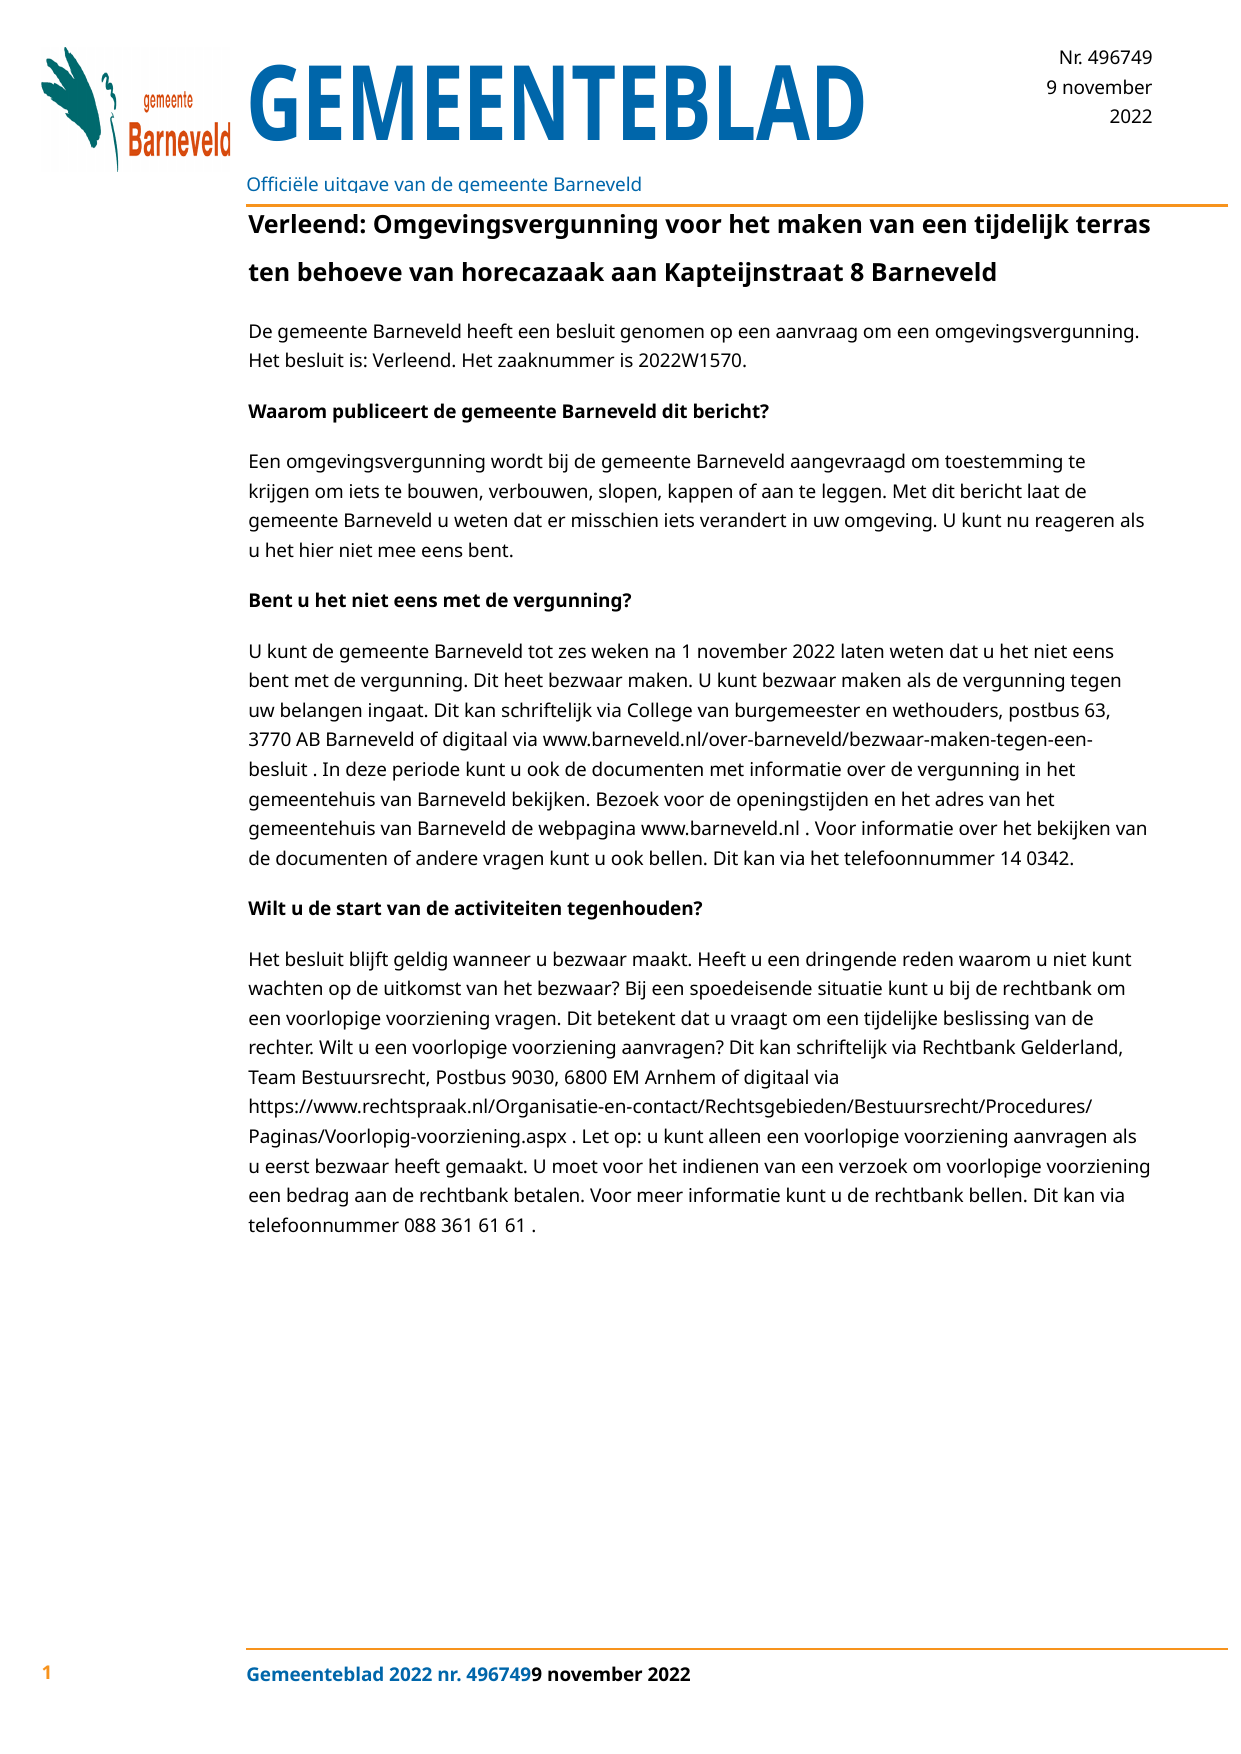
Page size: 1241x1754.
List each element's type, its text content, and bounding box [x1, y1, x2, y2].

picture [41, 47, 231, 172]
text Wilt u de start van de activiteiten tegenhouden? [248, 895, 1152, 921]
text Het besluit blijft geldig wanneer u bezwaar maakt. Heeft u een dringende reden waarom u niet kunt wachten op de uitkomst van het bezwaar? Bij een spoedeisende situatie kunt u bij de rechtbank om een voorlopige voorziening vragen. Dit betekent dat u vraagt om een tijdelijke beslissing van de rechter. Wilt u een voorlopige voorziening aanvragen? Dit kan schriftelijk via Rechtbank Gelderland, Team Bestuursrecht, Postbus 9030, 6800 EM Arnhem of digitaal via https://www.rechtspraak.nl/Organisatie-en-contact/Rechtsgebieden/Bestuursrecht/Procedures/Paginas/Voorlopig-voorziening.aspx . Let op: u kunt alleen een voorlopige voorziening aanvragen als u eerst bezwaar heeft gemaakt. U moet voor het indienen van een verzoek om voorlopige voorziening een bedrag aan de rechtbank betalen. Voor meer informatie kunt u de rechtbank bellen. Dit kan via telefoonnummer 088 361 61 61 . [248, 946, 1152, 1238]
text Een omgevingsvergunning wordt bij de gemeente Barneveld aangevraagd om toestemming te krijgen om iets te bouwen, verbouwen, slopen, kappen of aan te leggen. Met dit bericht laat de gemeente Barneveld u weten dat er misschien iets verandert in uw omgeving. U kunt nu reageren als u het hier niet mee eens bent. [248, 448, 1152, 563]
text U kunt de gemeente Barneveld tot zes weken na 1 november 2022 laten weten dat u het niet eens bent met de vergunning. Dit heet bezwaar maken. U kunt bezwaar maken als de vergunning tegen uw belangen ingaat. Dit kan schriftelijk via College van burgemeester en wethouders, postbus 63, 3770 AB Barneveld of digitaal via www.barneveld.nl/over-barneveld/bezwaar-maken-tegen-een-besluit . In deze periode kunt u ook de documenten met informatie over de vergunning in het gemeentehuis van Barneveld bekijken. Bezoek voor de openingstijden en het adres van het gemeentehuis van Barneveld de webpagina www.barneveld.nl . Voor informatie over het bekijken van de documenten of andere vragen kunt u ook bellen. Dit kan via het telefoonnummer 14 0342. [248, 638, 1152, 871]
text Bent u het niet eens met de vergunning? [248, 587, 1152, 613]
text Verleend: Omgevingsvergunning voor het maken van een tijdelijk terras ten behoeve van horecazaak aan Kapteijnstraat 8 Barneveld [248, 207, 1152, 288]
text Waarom publiceert de gemeente Barneveld dit bericht? [248, 398, 1152, 424]
text De gemeente Barneveld heeft een besluit genomen op een aanvraag om een omgevingsvergunning. Het besluit is: Verleend. Het zaaknummer is 2022W1570. [248, 318, 1152, 373]
